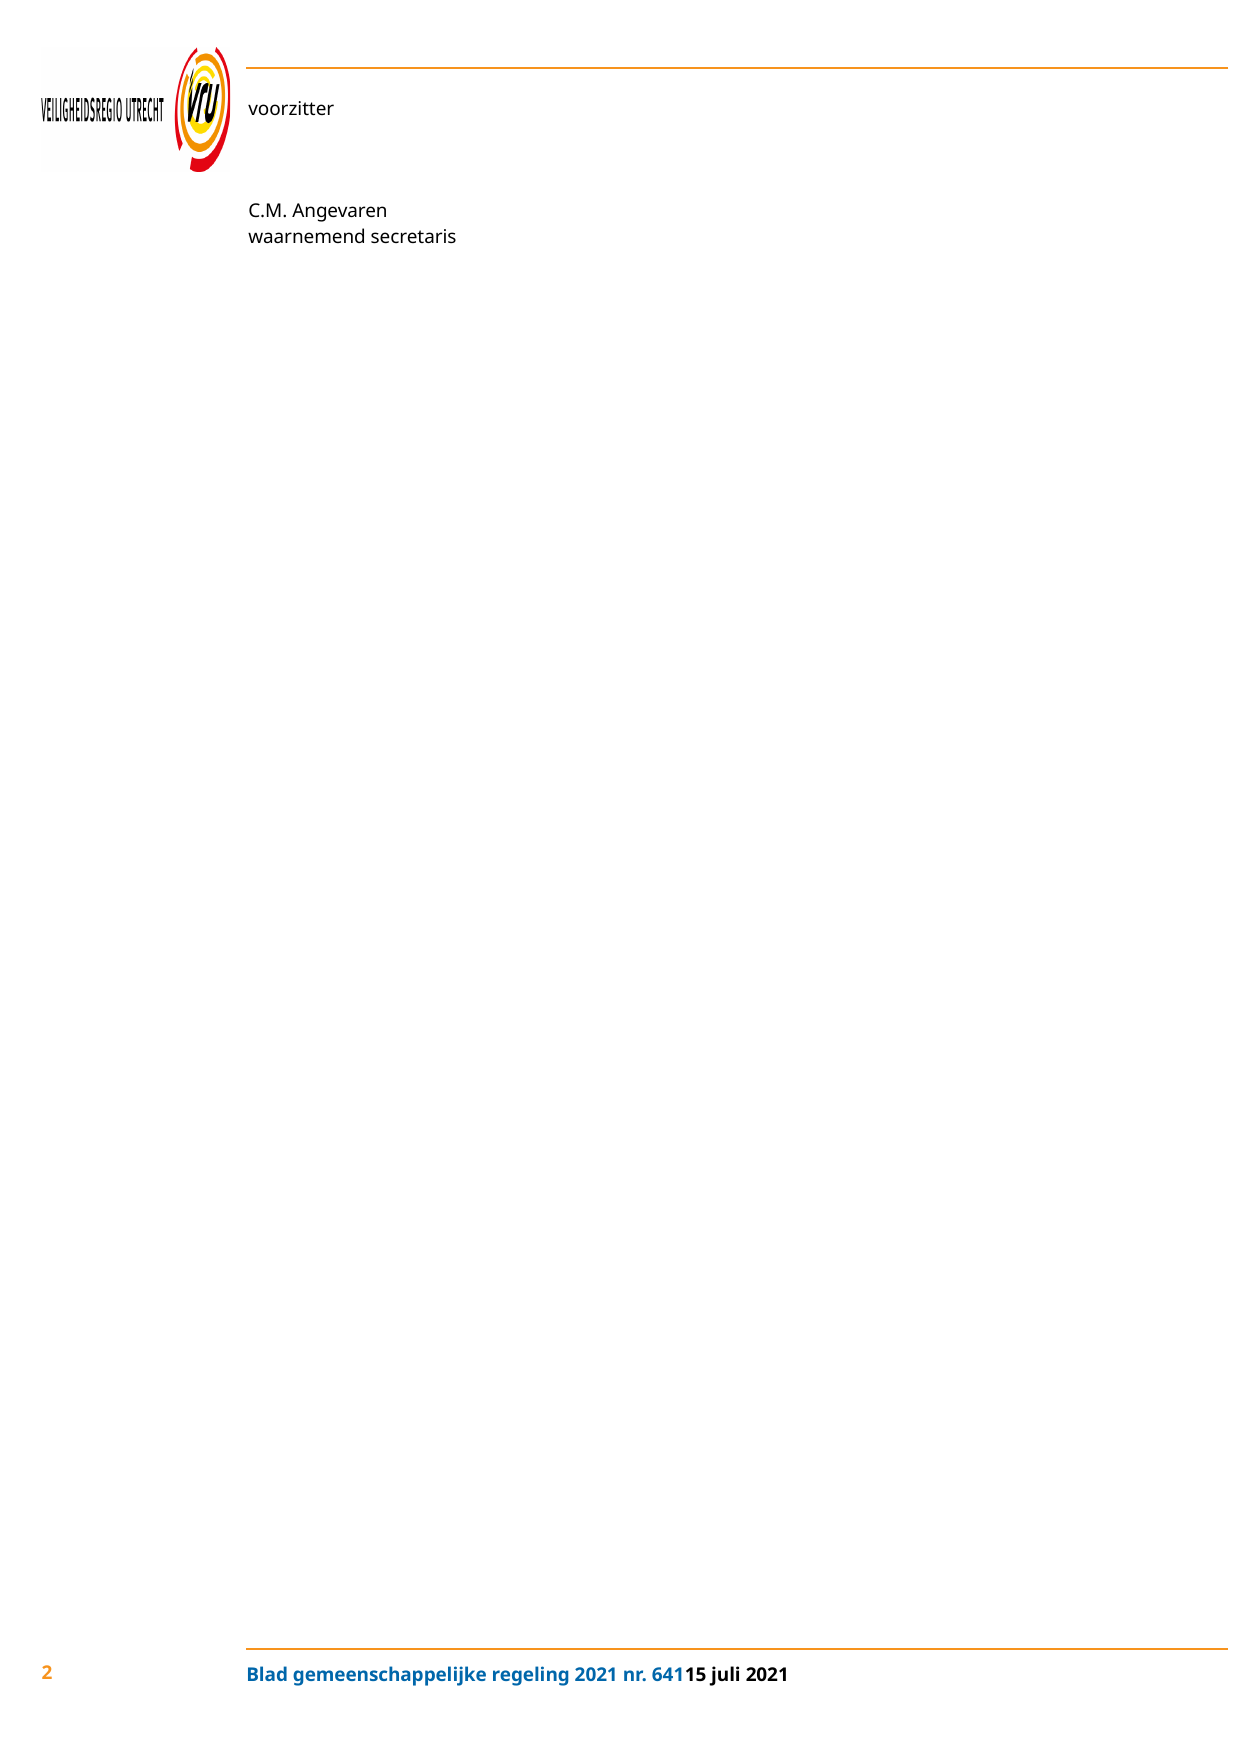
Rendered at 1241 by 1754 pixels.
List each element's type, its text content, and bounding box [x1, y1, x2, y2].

text C.M. Angevaren [248, 198, 1152, 223]
text waarnemend secretaris [248, 223, 1152, 249]
picture [41, 47, 231, 172]
text voorzitter [248, 95, 1152, 121]
